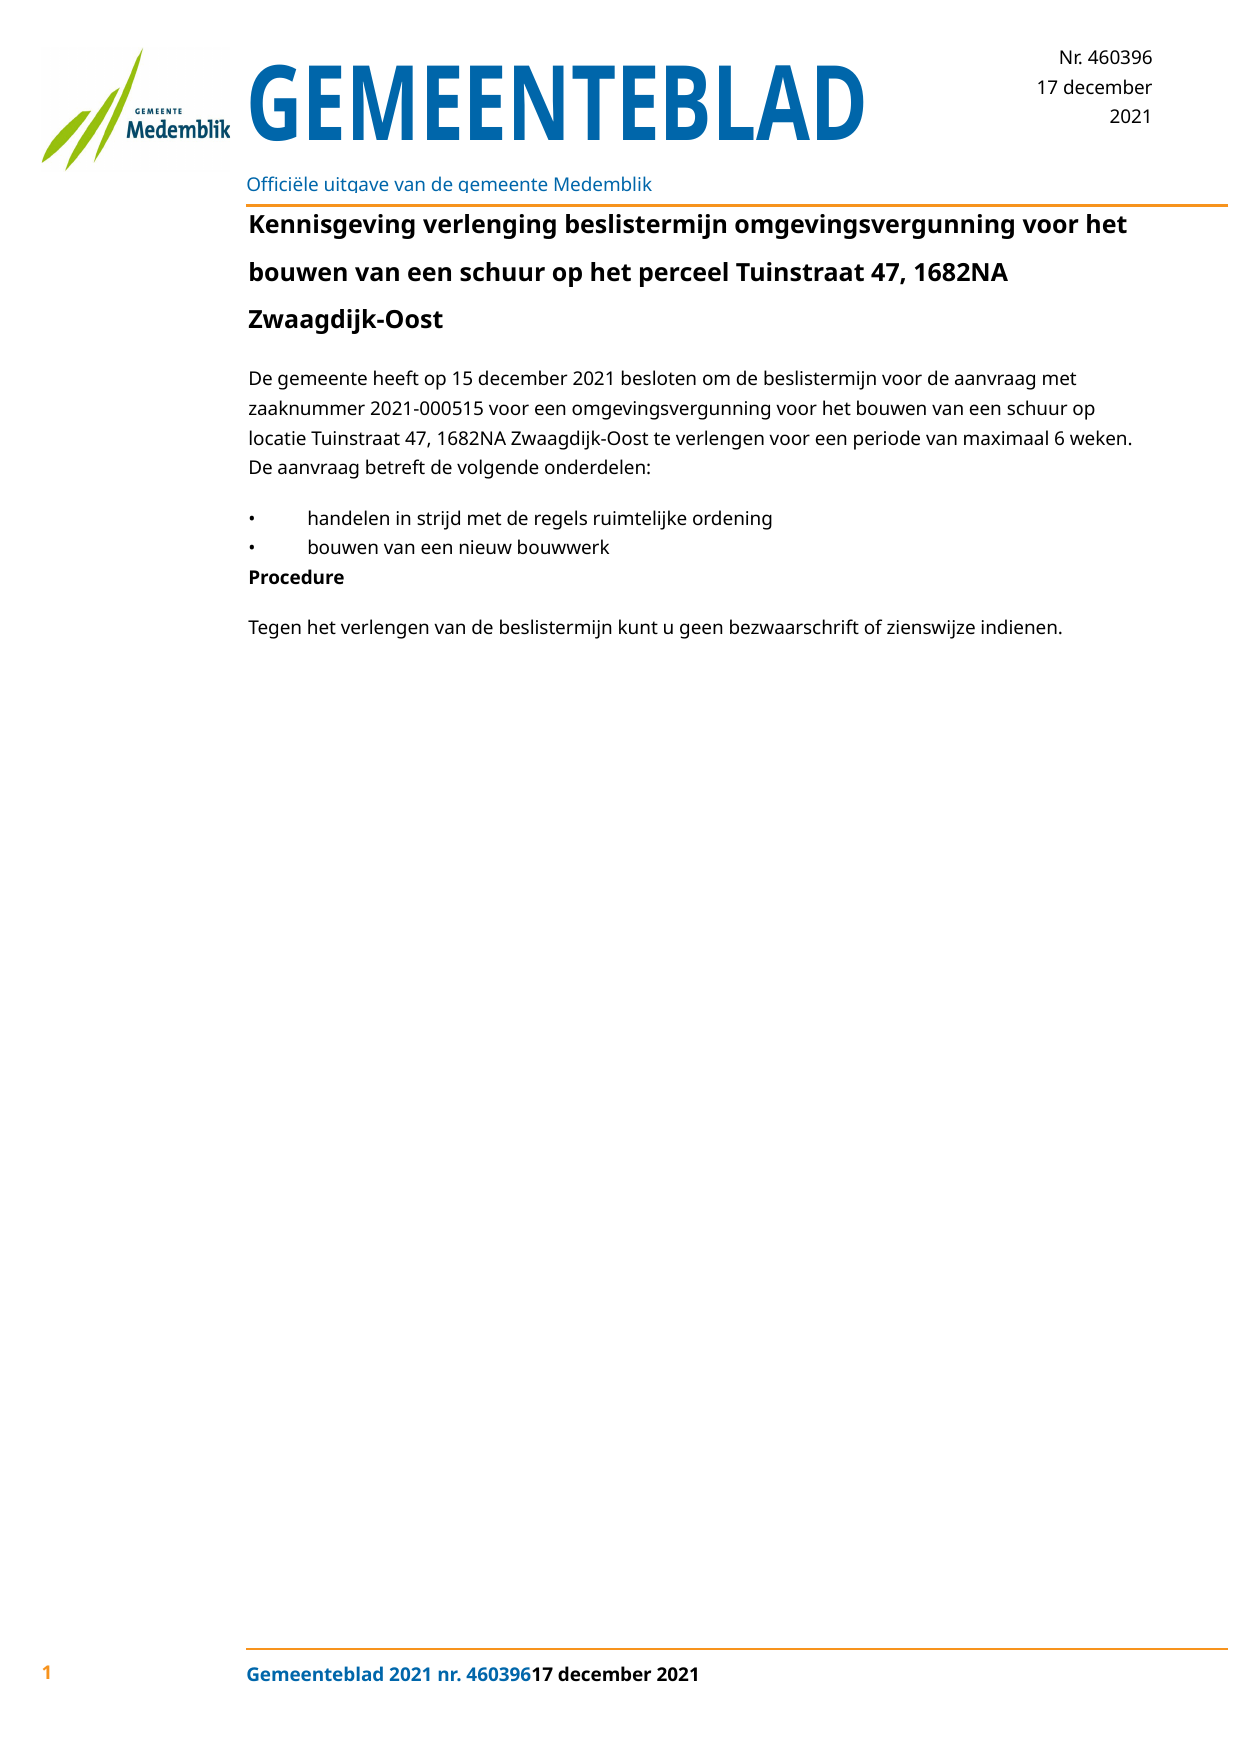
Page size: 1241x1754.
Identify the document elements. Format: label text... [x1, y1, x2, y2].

list handelen in strijd met de regels ruimtelijke ordening [248, 505, 1152, 530]
text Procedure [248, 564, 1152, 589]
list bouwen van een nieuw bouwwerk [248, 534, 1152, 560]
text Tegen het verlengen van de beslistermijn kunt u geen bezwaarschrift of zienswijze indienen. [248, 614, 1152, 640]
picture [41, 47, 231, 172]
text Kennisgeving verlenging beslistermijn omgevingsvergunning voor het bouwen van een schuur op het perceel Tuinstraat 47, 1682NA Zwaagdijk-Oost [248, 207, 1152, 336]
text De gemeente heeft op 15 december 2021 besloten om de beslistermijn voor de aanvraag met zaaknummer 2021-000515 voor een omgevingsvergunning voor het bouwen van een schuur op locatie Tuinstraat 47, 1682NA Zwaagdijk-Oost te verlengen voor een periode van maximaal 6 weken. De aanvraag betreft de volgende onderdelen: [248, 366, 1152, 480]
